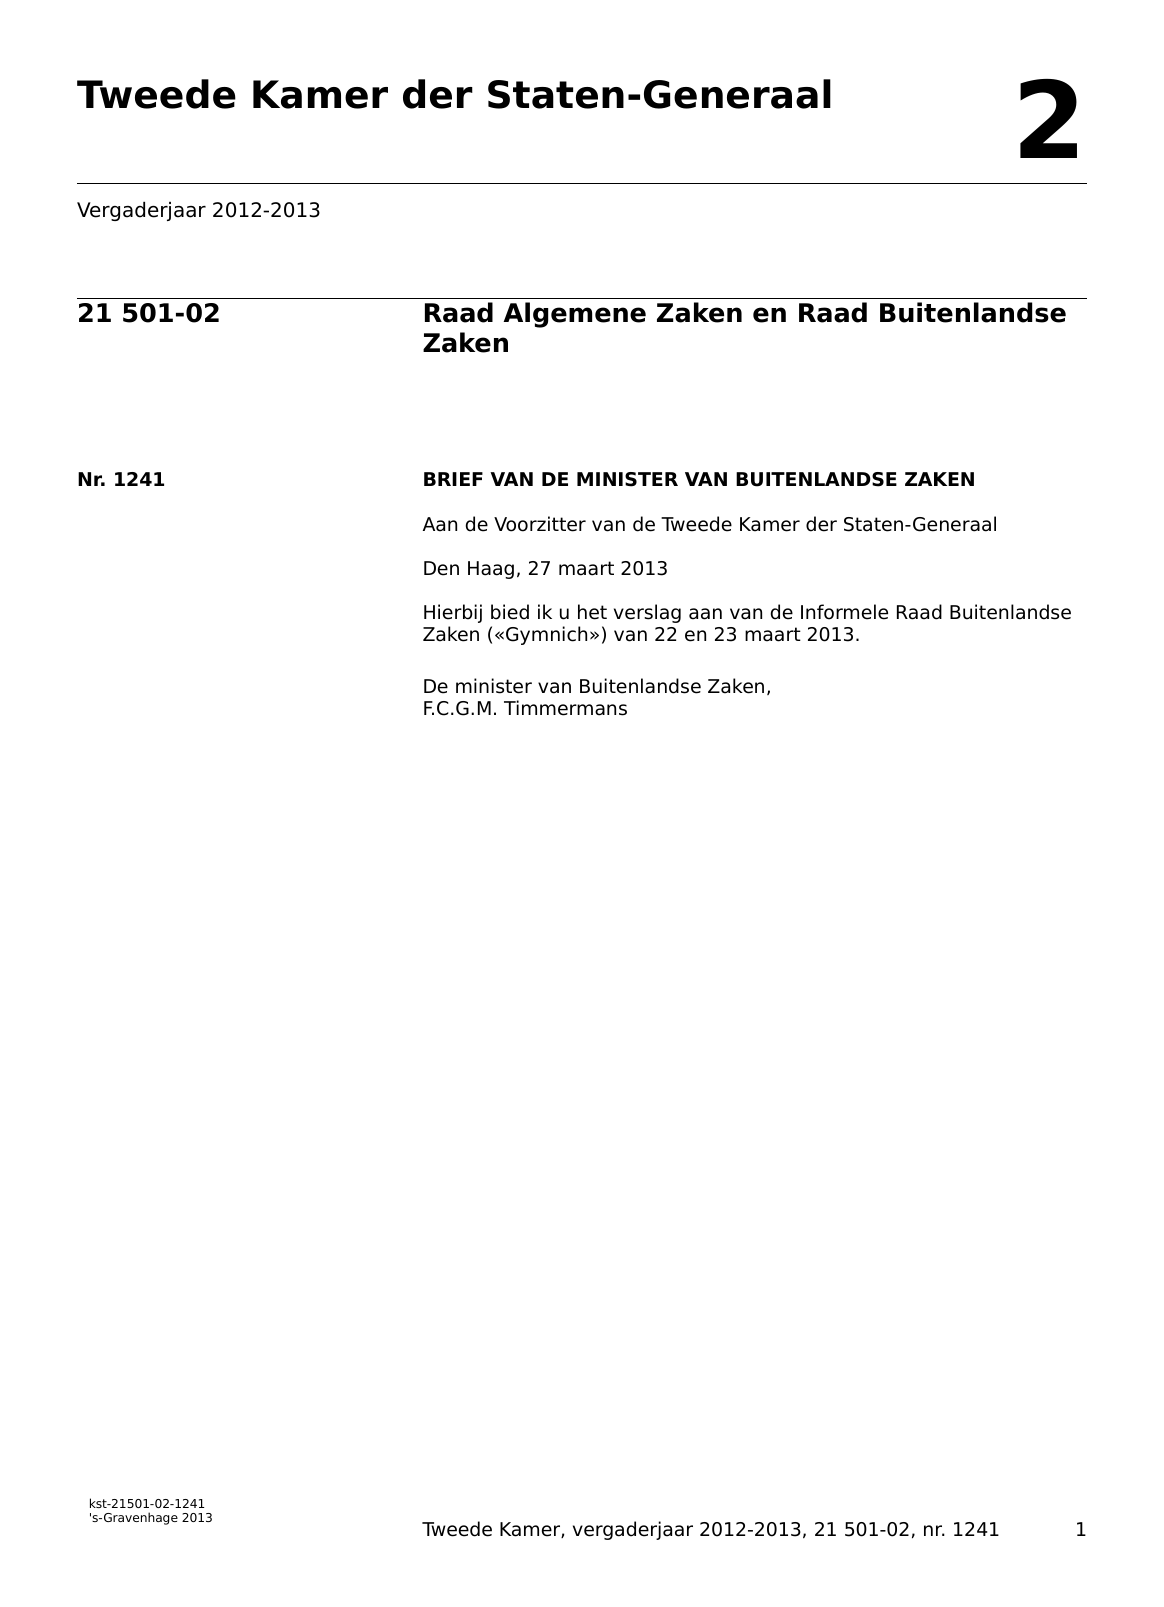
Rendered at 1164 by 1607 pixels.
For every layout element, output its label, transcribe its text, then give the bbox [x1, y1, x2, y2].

text Hierbij bied ik u het verslag aan van de Informele Raad Buitenlandse Zaken («Gymnich») van 22 en 23 maart 2013. [422, 602, 1087, 646]
subtitle 21 501-02 Raad Algemene Zaken en Raad Buitenlandse Zaken [77, 299, 1087, 358]
text Den Haag, 27 maart 2013 [422, 558, 1087, 580]
subtitle Nr. 1241 BRIEF VAN DE MINISTER VAN BUITENLANDSE ZAKEN [77, 469, 1087, 491]
table_header 2 [886, 59, 1087, 183]
text Aan de Voorzitter van de Tweede Kamer der Staten-Generaal [422, 513, 1087, 536]
text De minister van Buitenlandse Zaken, F.C.G.M. Timmermans [422, 676, 1087, 720]
text kst-21501-02-1241 [88, 1497, 323, 1511]
text 's-Gravenhage 2013 [88, 1511, 323, 1525]
table_cell Vergaderjaar 2012-2013 [77, 184, 1087, 298]
table_header Tweede Kamer der Staten-Generaal [77, 59, 886, 183]
